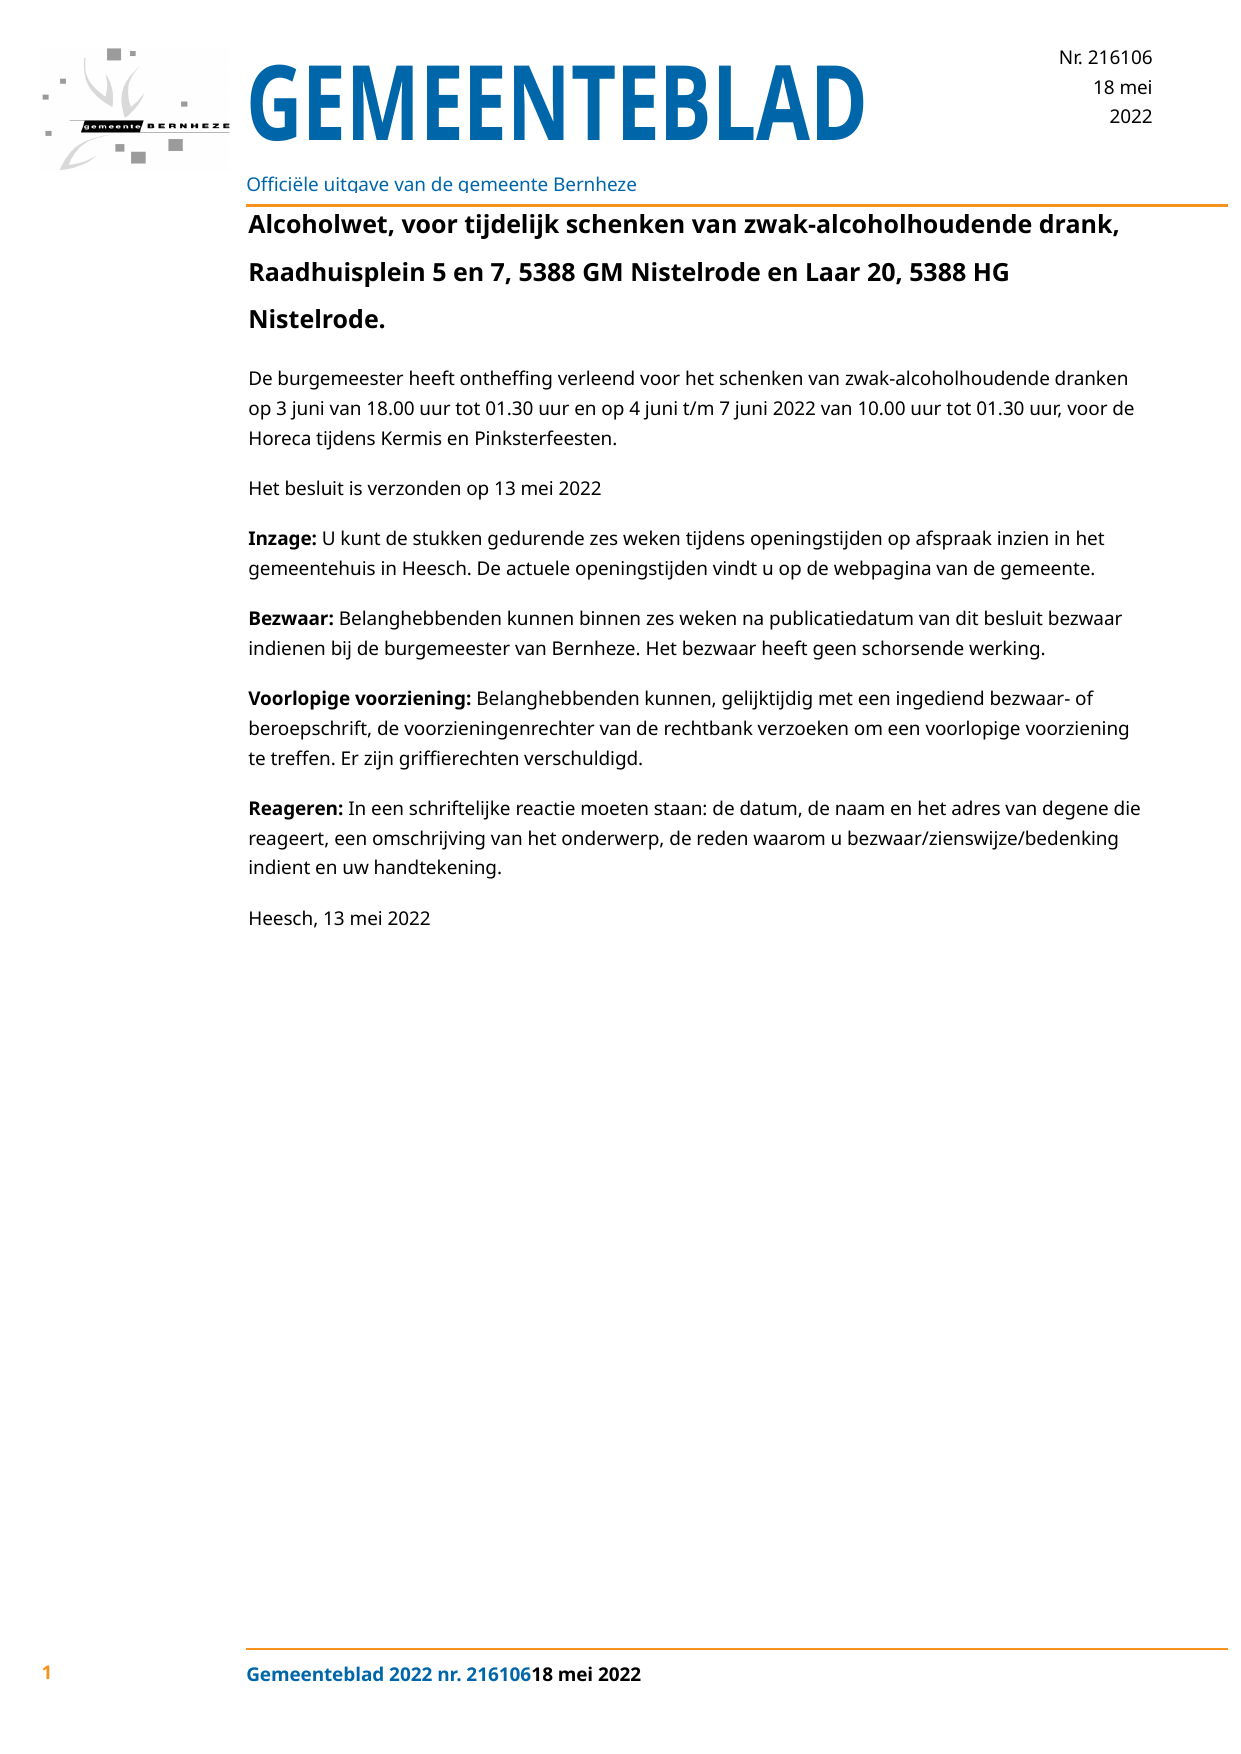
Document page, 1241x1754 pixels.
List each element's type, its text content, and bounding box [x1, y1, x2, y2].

text Voorlopige voorziening: Belanghebbenden kunnen, gelijktijdig met een ingediend bezwaar- of beroepschrift, de voorzieningenrechter van de rechtbank verzoeken om een voorlopige voorziening te treffen. Er zijn griffierechten verschuldigd. [248, 686, 1152, 770]
text Heesch, 13 mei 2022 [248, 905, 1152, 930]
text Het besluit is verzonden op 13 mei 2022 [248, 475, 1152, 501]
picture [41, 47, 231, 172]
text Reageren: In een schriftelijke reactie moeten staan: de datum, de naam en het adres van degene die reageert, een omschrijving van het onderwerp, de reden waarom u bezwaar/zienswijze/bedenking indient en uw handtekening. [248, 795, 1152, 880]
text Inzage: U kunt de stukken gedurende zes weken tijdens openingstijden op afspraak inzien in het gemeentehuis in Heesch. De actuele openingstijden vindt u op de webpagina van de gemeente. [248, 526, 1152, 581]
text De burgemeester heeft ontheffing verleend voor het schenken van zwak-alcoholhoudende dranken op 3 juni van 18.00 uur tot 01.30 uur en op 4 juni t/m 7 juni 2022 van 10.00 uur tot 01.30 uur, voor de Horeca tijdens Kermis en Pinksterfeesten. [248, 366, 1152, 450]
text Alcoholwet, voor tijdelijk schenken van zwak-alcoholhoudende drank, Raadhuisplein 5 en 7, 5388 GM Nistelrode en Laar 20, 5388 HG Nistelrode. [248, 207, 1152, 336]
text Bezwaar: Belanghebbenden kunnen binnen zes weken na publicatiedatum van dit besluit bezwaar indienen bij de burgemeester van Bernheze. Het bezwaar heeft geen schorsende werking. [248, 606, 1152, 661]
